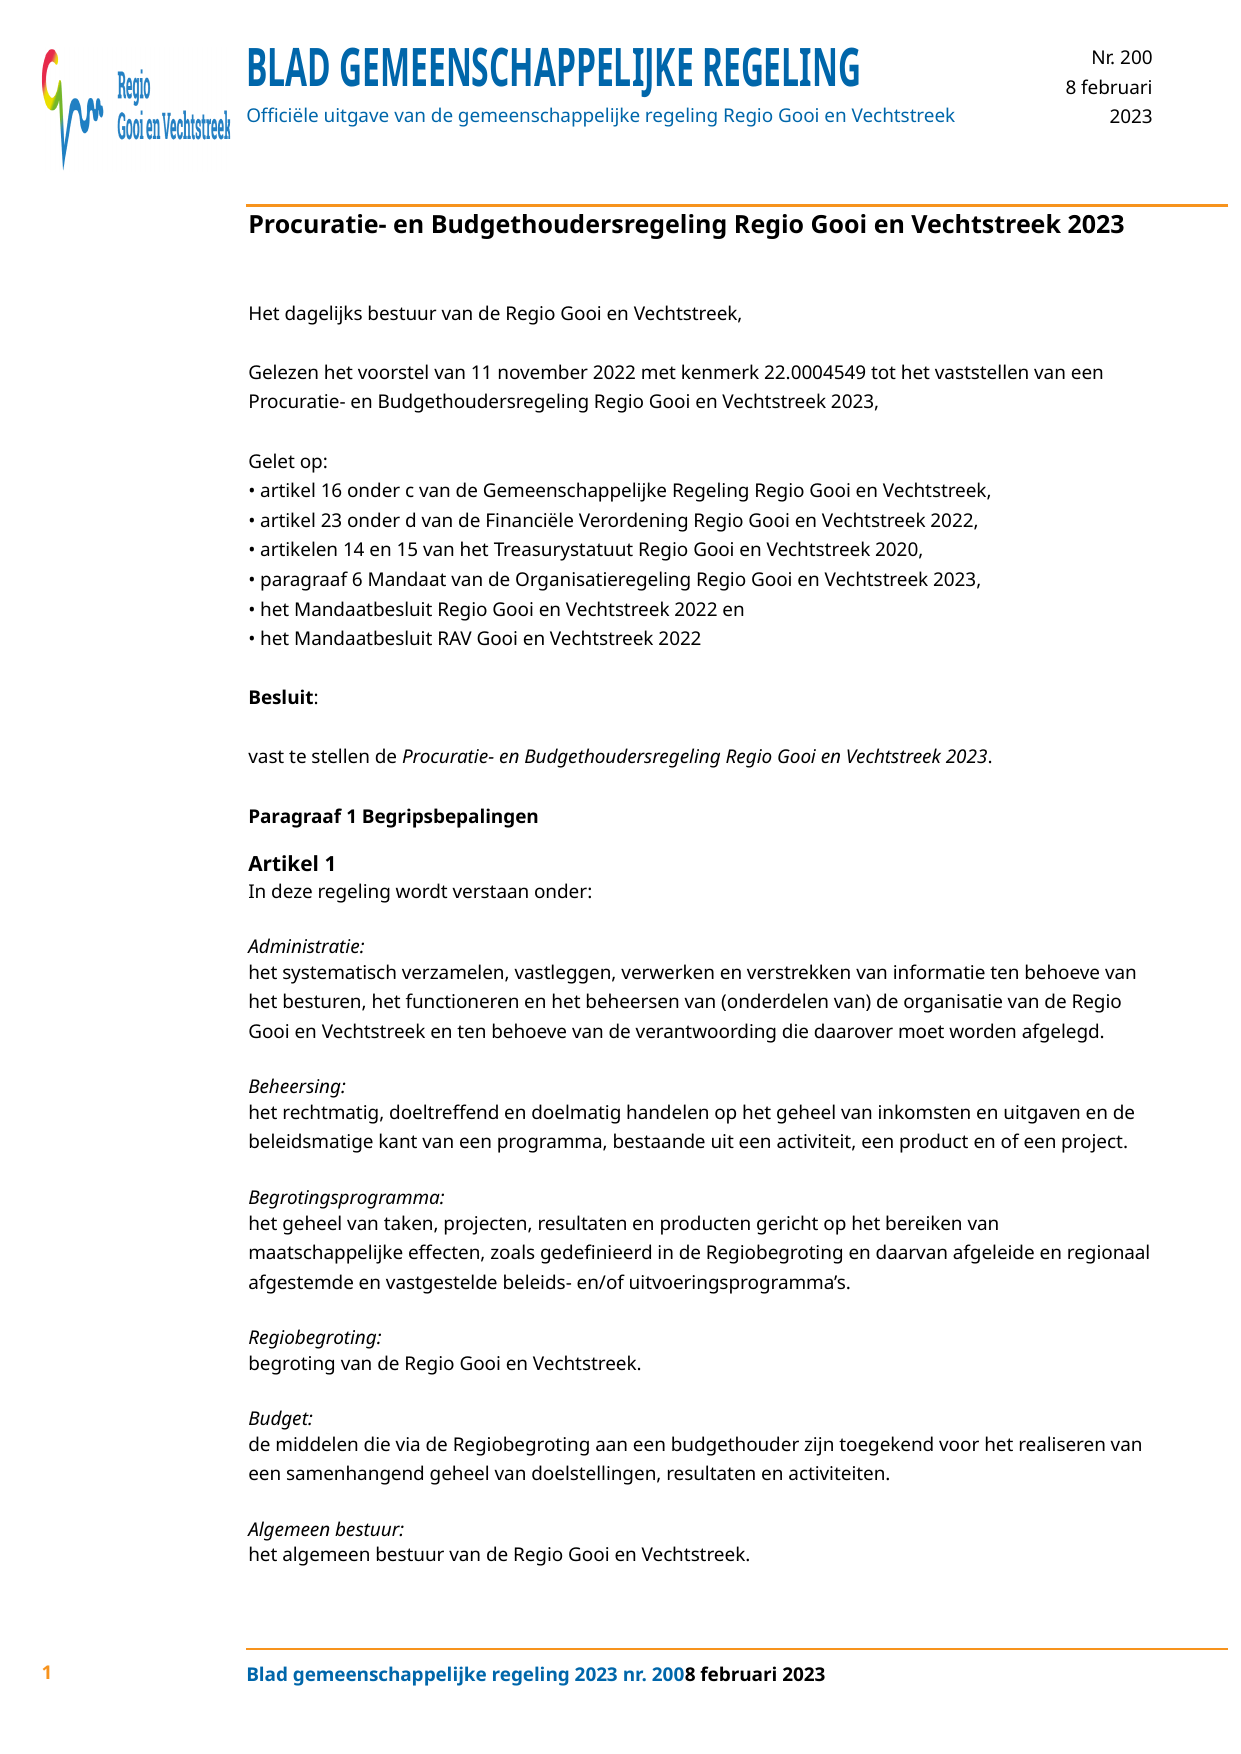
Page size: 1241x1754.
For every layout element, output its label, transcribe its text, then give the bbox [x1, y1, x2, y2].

text Begrotingsprogramma: [248, 1184, 1152, 1210]
text Beheersing: [248, 1073, 1152, 1099]
text • het Mandaatbesluit Regio Gooi en Vechtstreek 2022 en [248, 596, 1152, 621]
text Regiobegroting: [248, 1324, 1152, 1350]
text Artikel 1 [248, 849, 1152, 878]
text vast te stellen de Procuratie- en Budgethoudersregeling Regio Gooi en Vechtstreek 2023. [248, 744, 1152, 769]
text het geheel van taken, projecten, resultaten en producten gericht op het bereiken van maatschappelijke effecten, zoals gedefinieerd in de Regiobegroting en daarvan afgeleide en regionaal afgestemde en vastgestelde beleids- en/of uitvoeringsprogramma’s. [248, 1210, 1152, 1294]
text • het Mandaatbesluit RAV Gooi en Vechtstreek 2022 [248, 625, 1152, 651]
text • artikel 23 onder d van de Financiële Verordening Regio Gooi en Vechtstreek 2022, [248, 507, 1152, 533]
text • paragraaf 6 Mandaat van de Organisatieregeling Regio Gooi en Vechtstreek 2023, [248, 566, 1152, 592]
text het systematisch verzamelen, vastleggen, verwerken en verstrekken van informatie ten behoeve van het besturen, het functioneren en het beheersen van (onderdelen van) de organisatie van de Regio Gooi en Vechtstreek en ten behoeve van de verantwoording die daarover moet worden afgelegd. [248, 959, 1152, 1044]
text het algemeen bestuur van de Regio Gooi en Vechtstreek. [248, 1542, 1152, 1567]
text Gelet op: [248, 448, 1152, 473]
text Administratie: [248, 933, 1152, 959]
text begroting van de Regio Gooi en Vechtstreek. [248, 1350, 1152, 1376]
text Het dagelijks bestuur van de Regio Gooi en Vechtstreek, [248, 300, 1152, 326]
text Budget: [248, 1405, 1152, 1431]
text Procuratie- en Budgethoudersregeling Regio Gooi en Vechtstreek 2023 [248, 207, 1152, 241]
picture [41, 47, 231, 172]
text • artikel 16 onder c van de Gemeenschappelijke Regeling Regio Gooi en Vechtstreek, [248, 477, 1152, 503]
text • artikelen 14 en 15 van het Treasurystatuut Regio Gooi en Vechtstreek 2020, [248, 537, 1152, 562]
text Algemeen bestuur: [248, 1516, 1152, 1542]
text Gelezen het voorstel van 11 november 2022 met kenmerk 22.0004549 tot het vaststellen van een Procuratie- en Budgethoudersregeling Regio Gooi en Vechtstreek 2023, [248, 359, 1152, 414]
text Besluit: [248, 684, 1152, 710]
text de middelen die via de Regiobegroting aan een budgethouder zijn toegekend voor het realiseren van een samenhangend geheel van doelstellingen, resultaten en activiteiten. [248, 1431, 1152, 1486]
text Paragraaf 1 Begripsbepalingen [248, 803, 1152, 828]
text In deze regeling wordt verstaan onder: [248, 878, 1152, 903]
text het rechtmatig, doeltreffend en doelmatig handelen op het geheel van inkomsten en uitgaven en de beleidsmatige kant van een programma, bestaande uit een activiteit, een product en of een project. [248, 1099, 1152, 1154]
